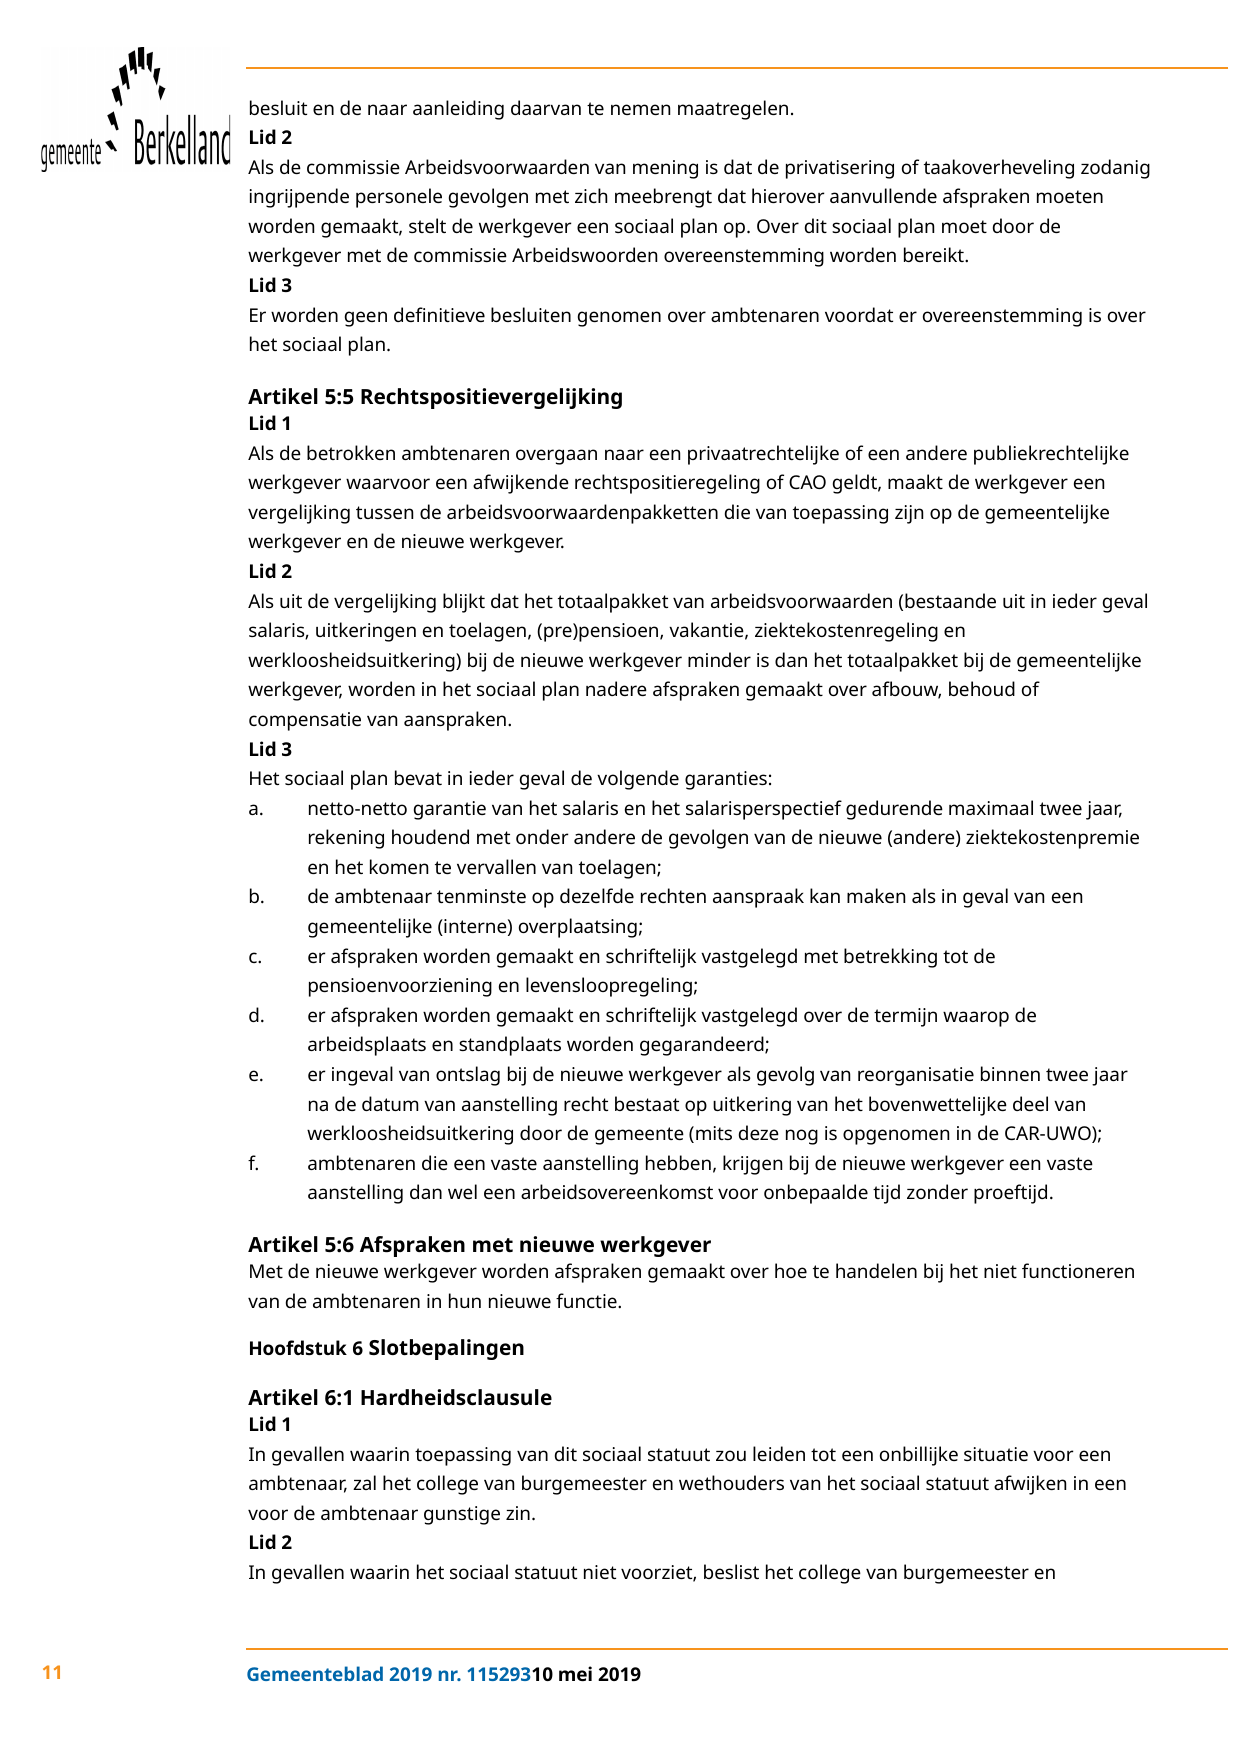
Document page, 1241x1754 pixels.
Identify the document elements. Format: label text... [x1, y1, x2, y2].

text Het sociaal plan bevat in ieder geval de volgende garanties: [248, 765, 1152, 791]
list ambtenaren die een vaste aanstelling hebben, krijgen bij de nieuwe werkgever een vaste aanstelling dan wel een arbeidsovereenkomst voor onbepaalde tijd zonder proeftijd. [248, 1150, 1152, 1205]
list netto-netto garantie van het salaris en het salarisperspectief gedurende maximaal twee jaar, rekening houdend met onder andere de gevolgen van de nieuwe (andere) ziektekostenpremie en het komen te vervallen van toelagen; [248, 795, 1152, 880]
text Lid 3 [248, 736, 1152, 761]
text Lid 3 [248, 272, 1152, 298]
text Als de commissie Arbeidsvoorwaarden van mening is dat de privatisering of taakoverheveling zodanig ingrijpende personele gevolgen met zich meebrengt dat hierover aanvullende afspraken moeten worden gemaakt, stelt de werkgever een sociaal plan op. Over dit sociaal plan moet door de werkgever met de commissie Arbeidswoorden overeenstemming worden bereikt. [248, 154, 1152, 268]
text In gevallen waarin het sociaal statuut niet voorziet, beslist het college van burgemeester en [248, 1559, 1152, 1585]
text Als de betrokken ambtenaren overgaan naar een privaatrechtelijke of een andere publiekrechtelijke werkgever waarvoor een afwijkende rechtspositieregeling of CAO geldt, maakt de werkgever een vergelijking tussen de arbeidsvoorwaardenpakketten die van toepassing zijn op de gemeentelijke werkgever en de nieuwe werkgever. [248, 440, 1152, 554]
text Artikel 6:1 Hardheidsclausule [248, 1383, 1152, 1411]
text Artikel 5:6 Afspraken met nieuwe werkgever [248, 1230, 1152, 1258]
text Artikel 5:5 Rechtspositievergelijking [248, 382, 1152, 410]
text Als uit de vergelijking blijkt dat het totaalpakket van arbeidsvoorwaarden (bestaande uit in ieder geval salaris, uitkeringen en toelagen, (pre)pensioen, vakantie, ziektekostenregeling en werkloosheidsuitkering) bij de nieuwe werkgever minder is dan het totaalpakket bij de gemeentelijke werkgever, worden in het sociaal plan nadere afspraken gemaakt over afbouw, behoud of compensatie van aanspraken. [248, 588, 1152, 732]
text Lid 1 [248, 1411, 1152, 1437]
text Met de nieuwe werkgever worden afspraken gemaakt over hoe te handelen bij het niet functioneren van de ambtenaren in hun nieuwe functie. [248, 1258, 1152, 1314]
list de ambtenaar tenminste op dezelfde rechten aanspraak kan maken als in geval van een gemeentelijke (interne) overplaatsing; [248, 884, 1152, 939]
text Lid 1 [248, 410, 1152, 436]
list er afspraken worden gemaakt en schriftelijk vastgelegd over de termijn waarop de arbeidsplaats en standplaats worden gegarandeerd; [248, 1002, 1152, 1057]
text Lid 2 [248, 124, 1152, 150]
list er ingeval van ontslag bij de nieuwe werkgever als gevolg van reorganisatie binnen twee jaar na de datum van aanstelling recht bestaat op uitkering van het bovenwettelijke deel van werkloosheidsuitkering door de gemeente (mits deze nog is opgenomen in de CAR-UWO); [248, 1061, 1152, 1146]
picture [41, 47, 231, 172]
text In gevallen waarin toepassing van dit sociaal statuut zou leiden tot een onbillijke situatie voor een ambtenaar, zal het college van burgemeester en wethouders van het sociaal statuut afwijken in een voor de ambtenaar gunstige zin. [248, 1441, 1152, 1526]
text besluit en de naar aanleiding daarvan te nemen maatregelen. [248, 95, 1152, 121]
text Hoofdstuk 6 Slotbepalingen [248, 1333, 1152, 1362]
text Lid 2 [248, 558, 1152, 584]
text Er worden geen definitieve besluiten genomen over ambtenaren voordat er overeenstemming is over het sociaal plan. [248, 302, 1152, 357]
list er afspraken worden gemaakt en schriftelijk vastgelegd met betrekking tot de pensioenvoorziening en levensloopregeling; [248, 943, 1152, 998]
text Lid 2 [248, 1529, 1152, 1555]
